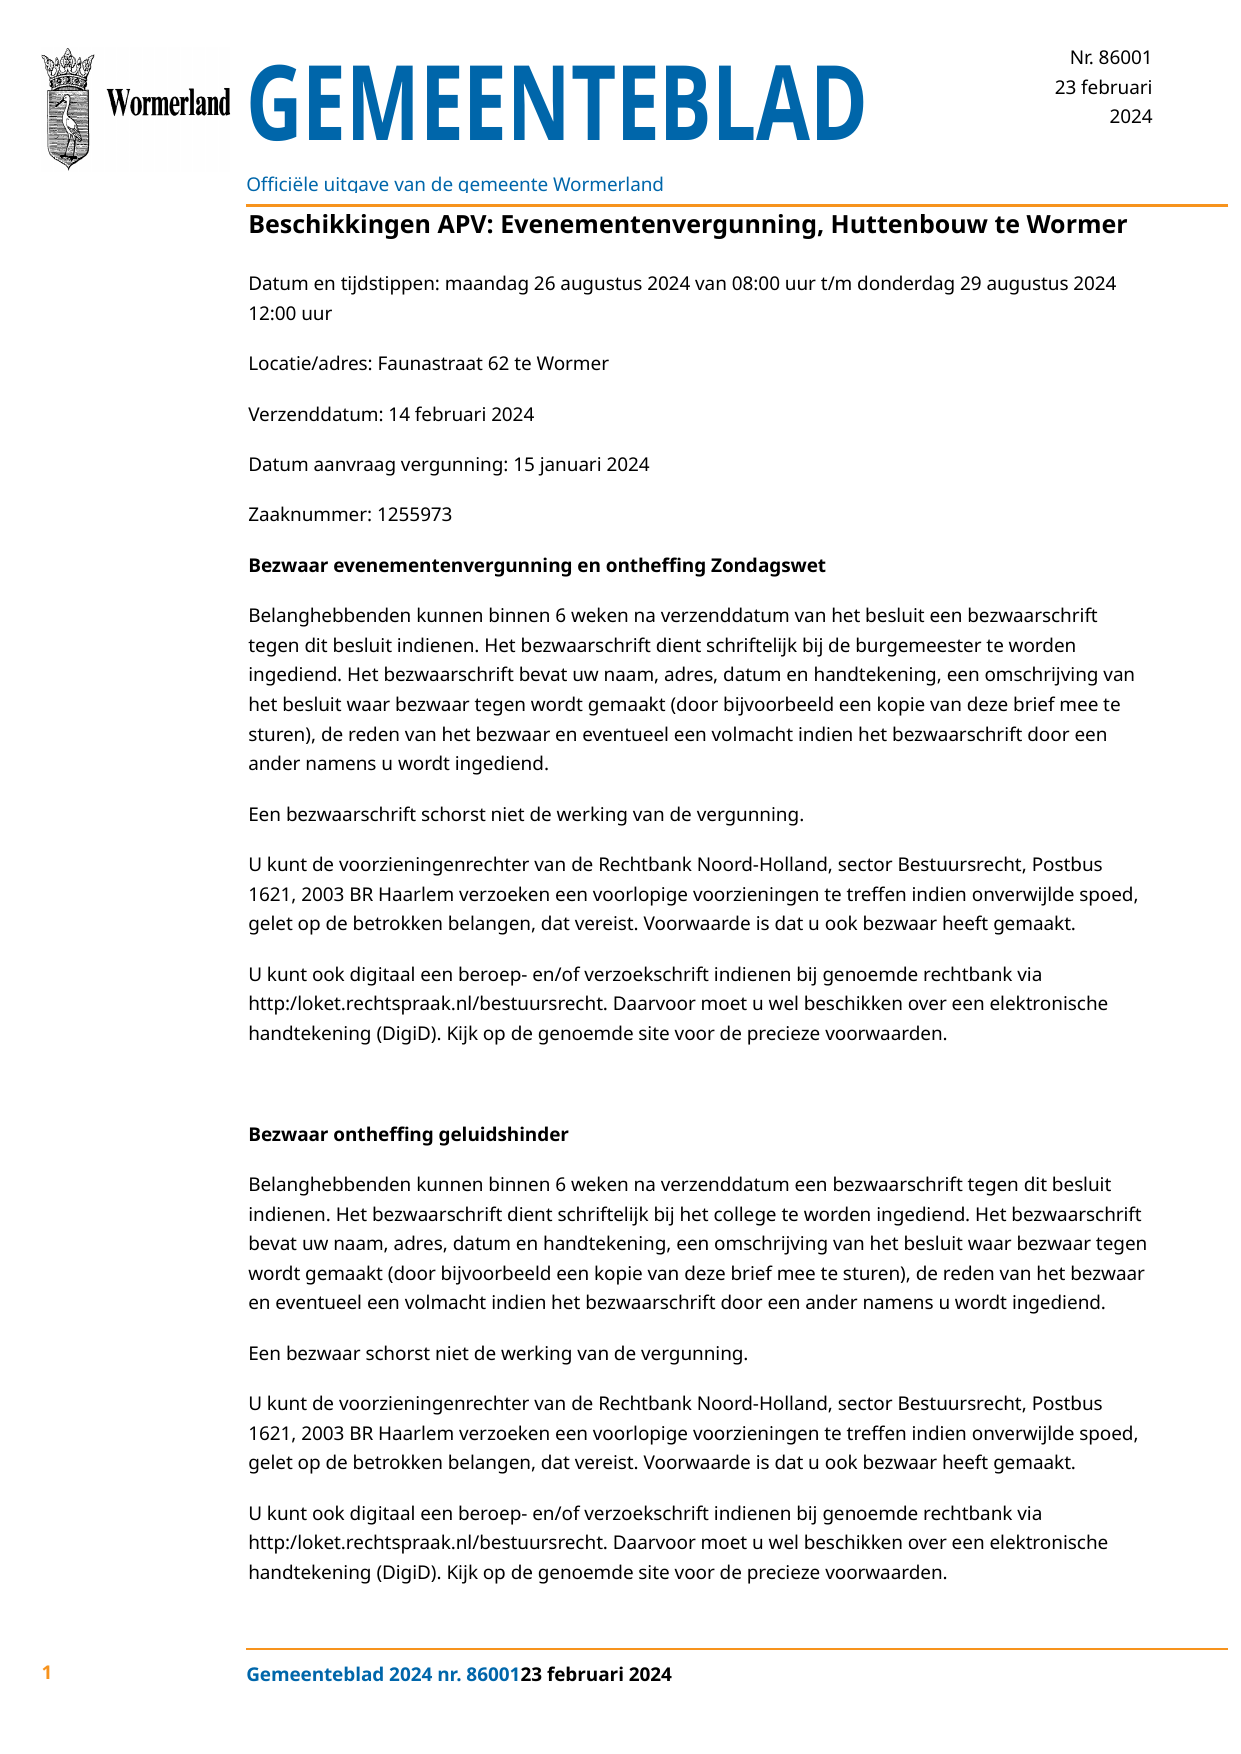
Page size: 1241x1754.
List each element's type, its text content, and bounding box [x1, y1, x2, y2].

text Datum aanvraag vergunning: 15 januari 2024 [248, 451, 1152, 477]
text Een bezwaarschrift schorst niet de werking van de vergunning. [248, 801, 1152, 826]
text Bezwaar ontheffing geluidshinder [248, 1121, 1152, 1146]
text U kunt ook digitaal een beroep- en/of verzoekschrift indienen bij genoemde rechtbank via http:/loket.rechtspraak.nl/bestuursrecht. Daarvoor moet u wel beschikken over een elektronische handtekening (DigiD). Kijk op de genoemde site voor de precieze voorwaarden. [248, 961, 1152, 1046]
text U kunt de voorzieningenrechter van de Rechtbank Noord-Holland, sector Bestuursrecht, Postbus 1621, 2003 BR Haarlem verzoeken een voorlopige voorzieningen te treffen indien onverwijlde spoed, gelet op de betrokken belangen, dat vereist. Voorwaarde is dat u ook bezwaar heeft gemaakt. [248, 1390, 1152, 1475]
text Datum en tijdstippen: maandag 26 augustus 2024 van 08:00 uur t/m donderdag 29 augustus 2024 12:00 uur [248, 270, 1152, 326]
picture [41, 47, 231, 172]
text U kunt de voorzieningenrechter van de Rechtbank Noord-Holland, sector Bestuursrecht, Postbus 1621, 2003 BR Haarlem verzoeken een voorlopige voorzieningen te treffen indien onverwijlde spoed, gelet op de betrokken belangen, dat vereist. Voorwaarde is dat u ook bezwaar heeft gemaakt. [248, 851, 1152, 936]
text Een bezwaar schorst niet de werking van de vergunning. [248, 1340, 1152, 1366]
text Belanghebbenden kunnen binnen 6 weken na verzenddatum van het besluit een bezwaarschrift tegen dit besluit indienen. Het bezwaarschrift dient schriftelijk bij de burgemeester te worden ingediend. Het bezwaarschrift bevat uw naam, adres, datum en handtekening, een omschrijving van het besluit waar bezwaar tegen wordt gemaakt (door bijvoorbeeld een kopie van deze brief mee te sturen), de reden van het bezwaar en eventueel een volmacht indien het bezwaarschrift door een ander namens u wordt ingediend. [248, 602, 1152, 776]
text Zaaknummer: 1255973 [248, 502, 1152, 527]
text Bezwaar evenementenvergunning en ontheffing Zondagswet [248, 552, 1152, 578]
text Beschikkingen APV: Evenementenvergunning, Huttenbouw te Wormer [248, 207, 1152, 241]
text Locatie/adres: Faunastraat 62 te Wormer [248, 350, 1152, 376]
text Verzenddatum: 14 februari 2024 [248, 401, 1152, 426]
text Belanghebbenden kunnen binnen 6 weken na verzenddatum een bezwaarschrift tegen dit besluit indienen. Het bezwaarschrift dient schriftelijk bij het college te worden ingediend. Het bezwaarschrift bevat uw naam, adres, datum en handtekening, een omschrijving van het besluit waar bezwaar tegen wordt gemaakt (door bijvoorbeeld een kopie van deze brief mee te sturen), de reden van het bezwaar en eventueel een volmacht indien het bezwaarschrift door een ander namens u wordt ingediend. [248, 1171, 1152, 1315]
text U kunt ook digitaal een beroep- en/of verzoekschrift indienen bij genoemde rechtbank via http:/loket.rechtspraak.nl/bestuursrecht. Daarvoor moet u wel beschikken over een elektronische handtekening (DigiD). Kijk op de genoemde site voor de precieze voorwaarden. [248, 1500, 1152, 1585]
